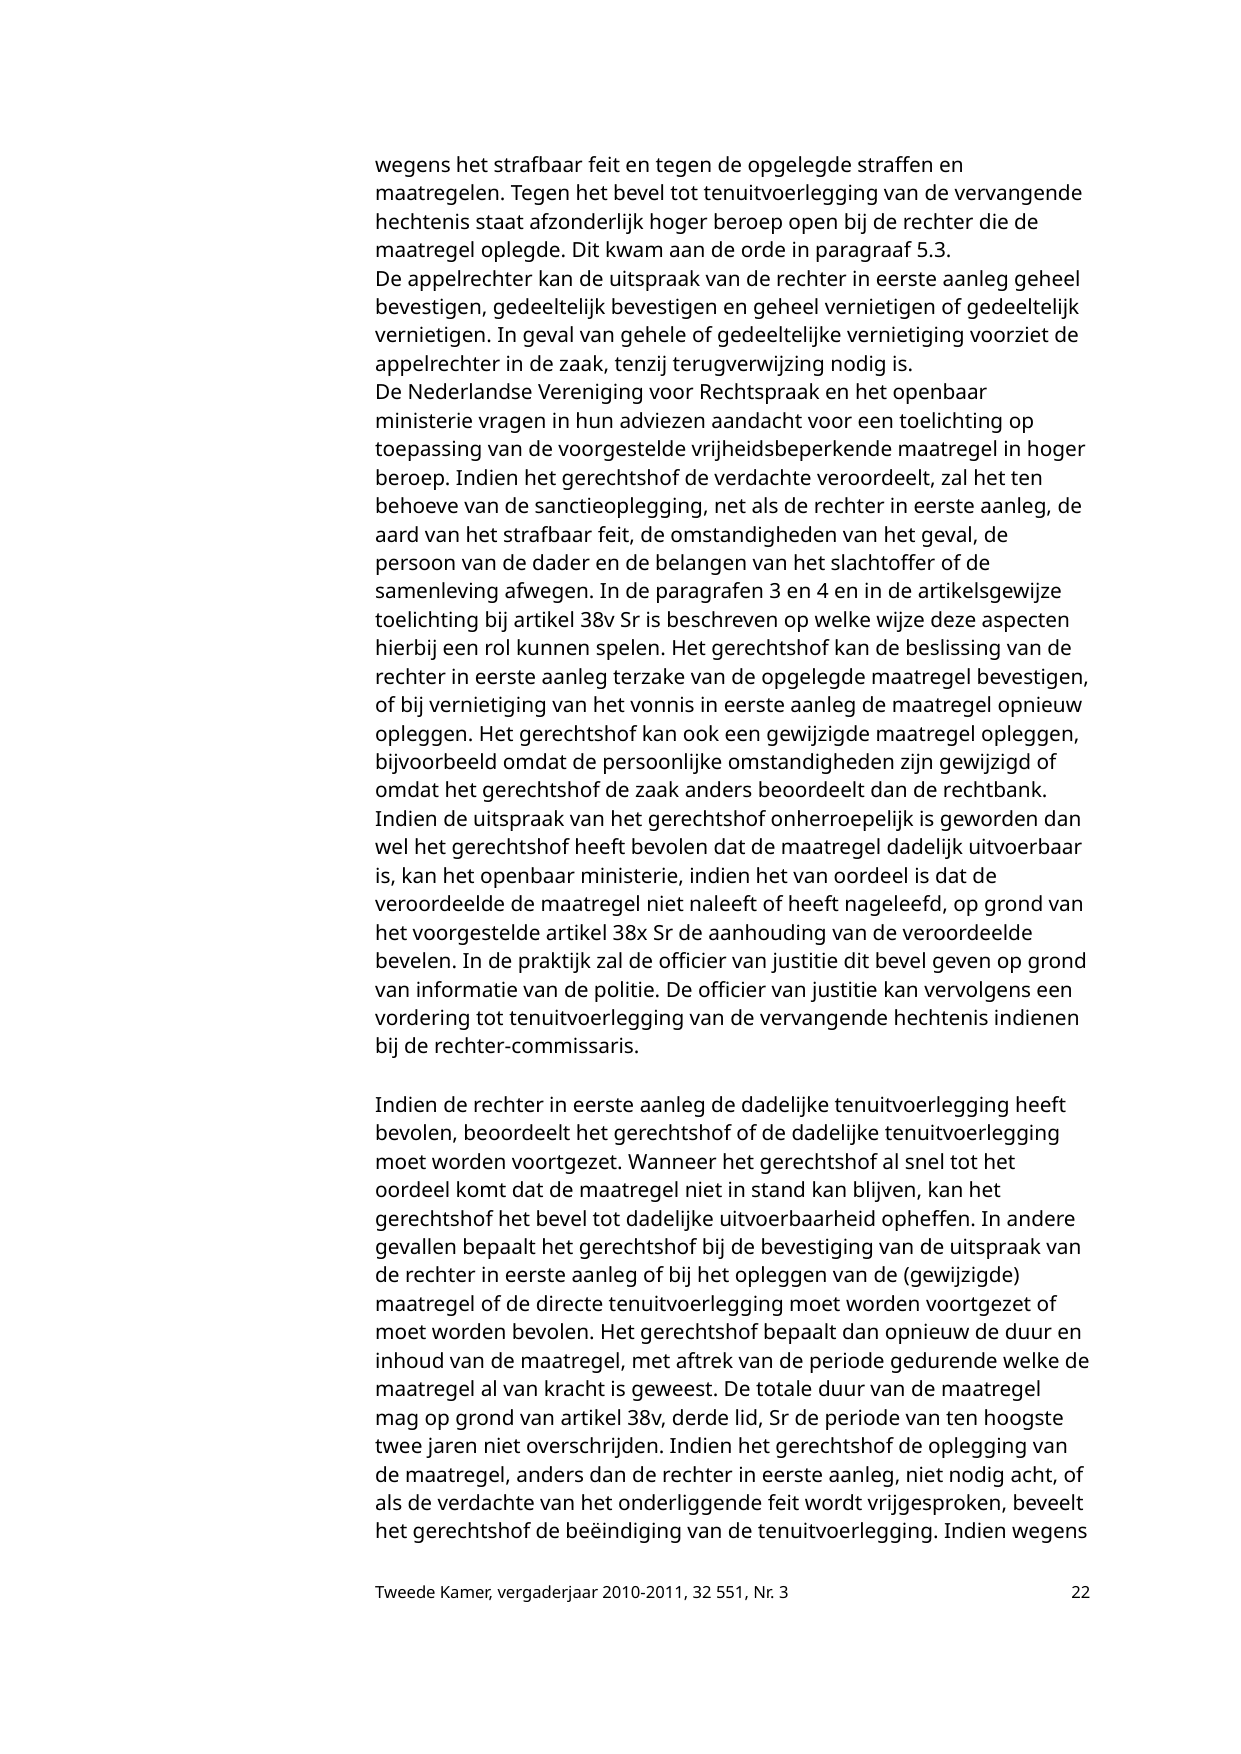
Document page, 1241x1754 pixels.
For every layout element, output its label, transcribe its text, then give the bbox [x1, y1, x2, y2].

text De appelrechter kan de uitspraak van de rechter in eerste aanleg geheel bevestigen, gedeeltelijk bevestigen en geheel vernietigen of gedeeltelijk vernietigen. In geval van gehele of gedeeltelijke vernietiging voorziet de appelrechter in de zaak, tenzij terugverwijzing nodig is. [375, 264, 1090, 377]
text Indien de rechter in eerste aanleg de dadelijke tenuitvoerlegging heeft bevolen, beoordeelt het gerechtshof of de dadelijke tenuitvoerlegging moet worden voortgezet. Wanneer het gerechtshof al snel tot het oordeel komt dat de maatregel niet in stand kan blijven, kan het gerechtshof het bevel tot dadelijke uitvoerbaarheid opheffen. In andere gevallen bepaalt het gerechtshof bij de bevestiging van de uitspraak van de rechter in eerste aanleg of bij het opleggen van de (gewijzigde) maatregel of de directe tenuitvoerlegging moet worden voortgezet of moet worden bevolen. Het gerechtshof bepaalt dan opnieuw de duur en inhoud van de maatregel, met aftrek van de periode gedurende welke de maatregel al van kracht is geweest. De totale duur van de maatregel mag op grond van artikel 38v, derde lid, Sr de periode van ten hoogste twee jaren niet overschrijden. Indien het gerechtshof de oplegging van de maatregel, anders dan de rechter in eerste aanleg, niet nodig acht, of als de verdachte van het onderliggende feit wordt vrijgesproken, beveelt het gerechtshof de beëindiging van de tenuitvoerlegging. Indien wegens [375, 1090, 1090, 1545]
text De Nederlandse Vereniging voor Rechtspraak en het openbaar ministerie vragen in hun adviezen aandacht voor een toelichting op toepassing van de voorgestelde vrijheidsbeperkende maatregel in hoger beroep. Indien het gerechtshof de verdachte veroordeelt, zal het ten behoeve van de sanctieoplegging, net als de rechter in eerste aanleg, de aard van het strafbaar feit, de omstandigheden van het geval, de persoon van de dader en de belangen van het slachtoffer of de samenleving afwegen. In de paragrafen 3 en 4 en in de artikelsgewijze toelichting bij artikel 38v Sr is beschreven op welke wijze deze aspecten hierbij een rol kunnen spelen. Het gerechtshof kan de beslissing van de rechter in eerste aanleg terzake van de opgelegde maatregel bevestigen, of bij vernietiging van het vonnis in eerste aanleg de maatregel opnieuw opleggen. Het gerechtshof kan ook een gewijzigde maatregel opleggen, bijvoorbeeld omdat de persoonlijke omstandigheden zijn gewijzigd of omdat het gerechtshof de zaak anders beoordeelt dan de rechtbank. Indien de uitspraak van het gerechtshof onherroepelijk is geworden dan wel het gerechtshof heeft bevolen dat de maatregel dadelijk uitvoerbaar is, kan het openbaar ministerie, indien het van oordeel is dat de veroordeelde de maatregel niet naleeft of heeft nageleefd, op grond van het voorgestelde artikel 38x Sr de aanhouding van de veroordeelde bevelen. In de praktijk zal de officier van justitie dit bevel geven op grond van informatie van de politie. De officier van justitie kan vervolgens een vordering tot tenuitvoerlegging van de vervangende hechtenis indienen bij de rechter-commissaris. [375, 377, 1090, 1060]
text wegens het strafbaar feit en tegen de opgelegde straffen en maatregelen. Tegen het bevel tot tenuitvoerlegging van de vervangende hechtenis staat afzonderlijk hoger beroep open bij de rechter die de maatregel oplegde. Dit kwam aan de orde in paragraaf 5.3. [375, 150, 1090, 264]
